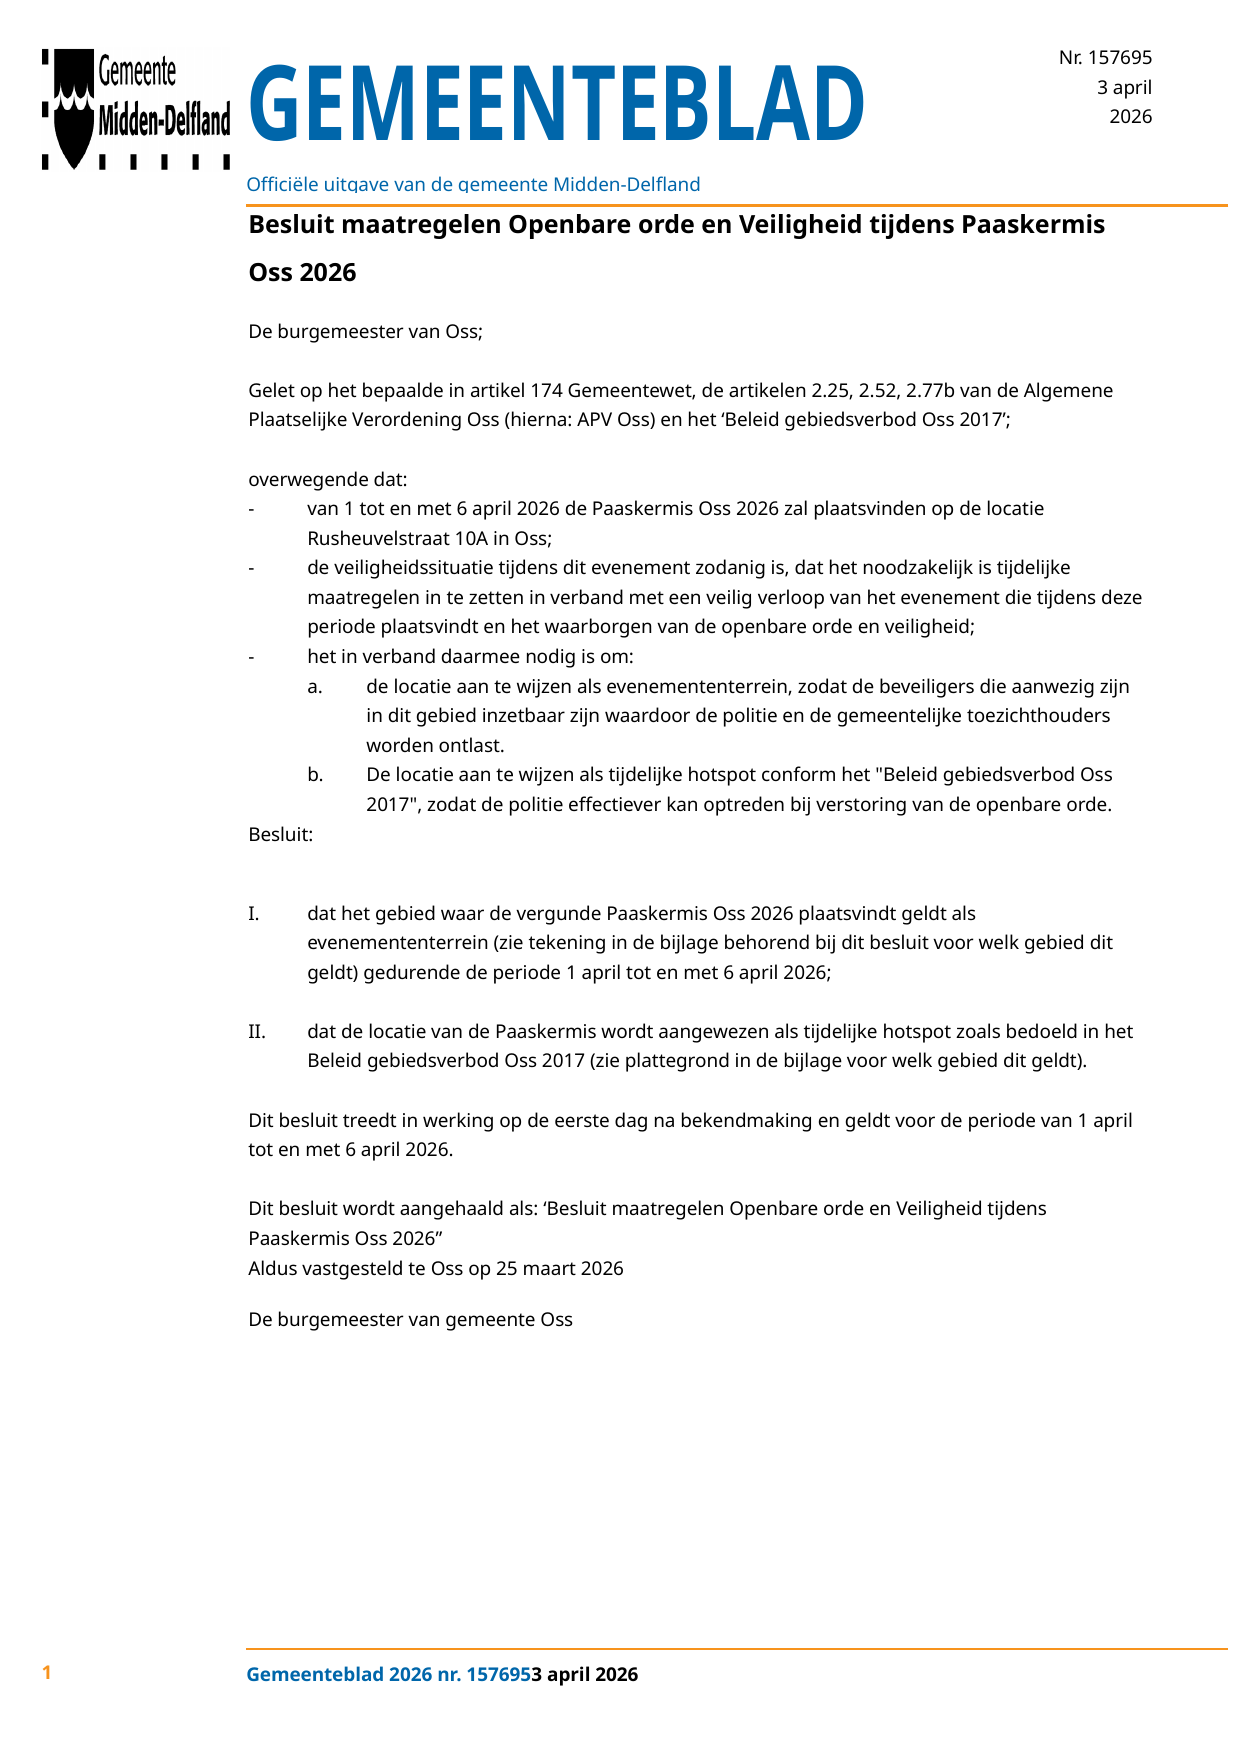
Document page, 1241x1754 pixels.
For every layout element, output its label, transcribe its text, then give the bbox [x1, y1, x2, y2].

list dat de locatie van de Paaskermis wordt aangewezen als tijdelijke hotspot zoals bedoeld in het Beleid gebiedsverbod Oss 2017 (zie plattegrond in de bijlage voor welk gebied dit geldt). [248, 1018, 1152, 1073]
list dat het gebied waar de vergunde Paaskermis Oss 2026 plaatsvindt geldt als evenemententerrein (zie tekening in de bijlage behorend bij dit besluit voor welk gebied dit geldt) gedurende de periode 1 april tot en met 6 april 2026; [248, 900, 1152, 984]
text Dit besluit treedt in werking op de eerste dag na bekendmaking en geldt voor de periode van 1 april tot en met 6 april 2026. [248, 1107, 1152, 1162]
list De locatie aan te wijzen als tijdelijke hotspot conform het "Beleid gebiedsverbod Oss 2017", zodat de politie effectiever kan optreden bij verstoring van de openbare orde. [307, 762, 1152, 817]
list de veiligheidssituatie tijdens dit evenement zodanig is, dat het noodzakelijk is tijdelijke maatregelen in te zetten in verband met een veilig verloop van het evenement die tijdens deze periode plaatsvindt en het waarborgen van de openbare orde en veiligheid; [248, 554, 1152, 639]
text Besluit: [248, 821, 1152, 847]
text overwegende dat: [248, 466, 1152, 492]
text Gelet op het bepaalde in artikel 174 Gemeentewet, de artikelen 2.25, 2.52, 2.77b van de Algemene Plaatselijke Verordening Oss (hierna: APV Oss) en het ‘Beleid gebiedsverbod Oss 2017’; [248, 377, 1152, 432]
text Aldus vastgesteld te Oss op 25 maart 2026 [248, 1255, 1152, 1280]
picture [41, 47, 231, 172]
list de locatie aan te wijzen als evenemententerrein, zodat de beveiligers die aanwezig zijn in dit gebied inzetbaar zijn waardoor de politie en de gemeentelijke toezichthouders worden ontlast. [307, 673, 1152, 758]
text Dit besluit wordt aangehaald als: ‘Besluit maatregelen Openbare orde en Veiligheid tijdens Paaskermis Oss 2026” [248, 1196, 1152, 1251]
text De burgemeester van Oss; [248, 318, 1152, 344]
list het in verband daarmee nodig is om: [248, 643, 1152, 669]
text Besluit maatregelen Openbare orde en Veiligheid tijdens Paaskermis Oss 2026 [248, 207, 1152, 288]
text De burgemeester van gemeente Oss [248, 1306, 1152, 1332]
list van 1 tot en met 6 april 2026 de Paaskermis Oss 2026 zal plaatsvinden op de locatie Rusheuvelstraat 10A in Oss; [248, 495, 1152, 551]
